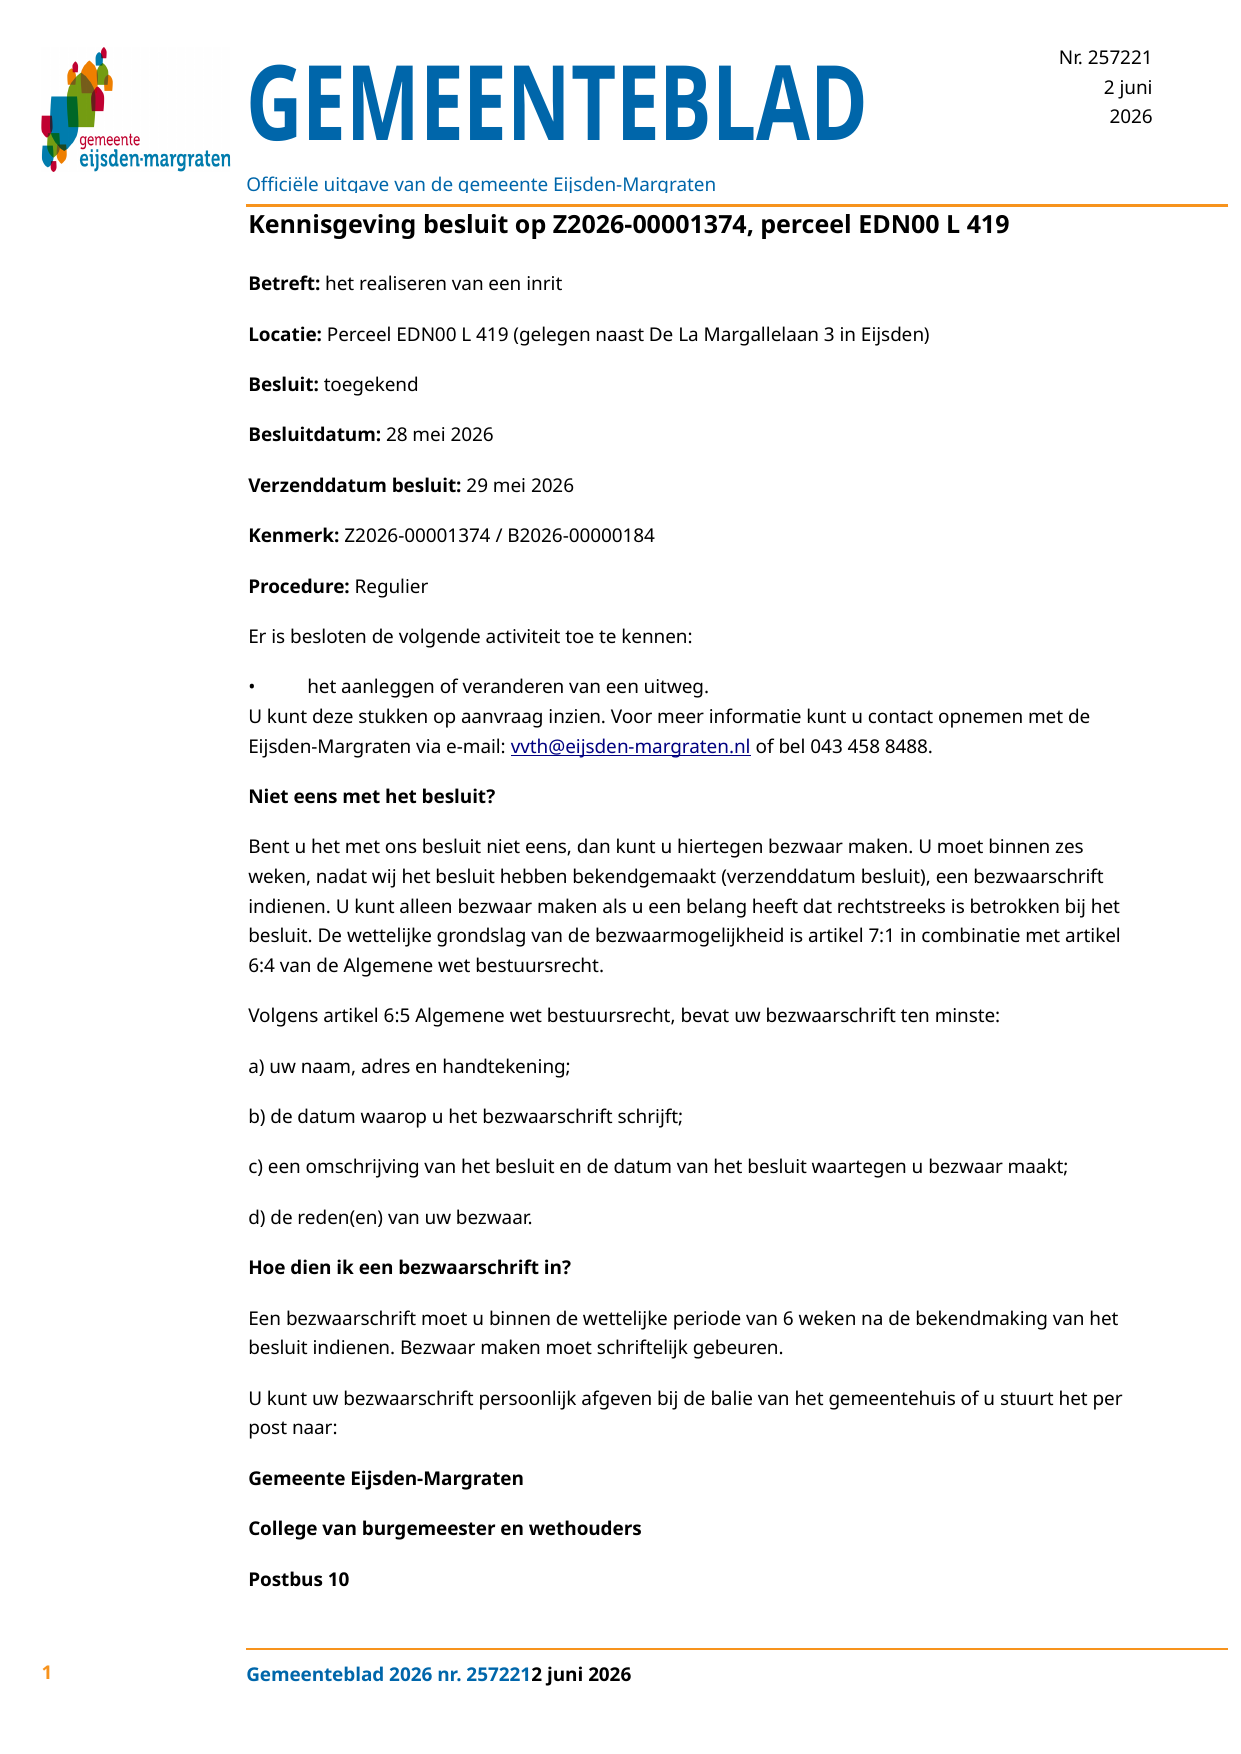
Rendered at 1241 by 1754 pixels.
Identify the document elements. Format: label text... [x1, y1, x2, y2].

text Procedure: Regulier [248, 573, 1152, 598]
text Bent u het met ons besluit niet eens, dan kunt u hiertegen bezwaar maken. U moet binnen zes weken, nadat wij het besluit hebben bekendgemaakt (verzenddatum besluit), een bezwaarschrift indienen. U kunt alleen bezwaar maken als u een belang heeft dat rechtstreeks is betrokken bij het besluit. De wettelijke grondslag van de bezwaarmogelijkheid is artikel 7:1 in combinatie met artikel 6:4 van de Algemene wet bestuursrecht. [248, 834, 1152, 978]
text Besluitdatum: 28 mei 2026 [248, 422, 1152, 447]
text c) een omschrijving van het besluit en de datum van het besluit waartegen u bezwaar maakt; [248, 1154, 1152, 1179]
text Gemeente Eijsden-Margraten [248, 1465, 1152, 1491]
text Kenmerk: Z2026-00001374 / B2026-00000184 [248, 522, 1152, 548]
text d) de reden(en) van uw bezwaar. [248, 1204, 1152, 1230]
text Niet eens met het besluit? [248, 783, 1152, 809]
text U kunt uw bezwaarschrift persoonlijk afgeven bij de balie van het gemeentehuis of u stuurt het per post naar: [248, 1385, 1152, 1440]
list het aanleggen of veranderen van een uitweg. [248, 674, 1152, 699]
text Hoe dien ik een bezwaarschrift in? [248, 1254, 1152, 1280]
text U kunt deze stukken op aanvraag inzien. Voor meer informatie kunt u contact opnemen met de Eijsden-Margraten via e-mail: vvth@eijsden-margraten.nl of bel 043 458 8488. [248, 703, 1152, 758]
text College van burgemeester en wethouders [248, 1515, 1152, 1541]
text Besluit: toegekend [248, 371, 1152, 397]
text Postbus 10 [248, 1566, 1152, 1591]
text a) uw naam, adres en handtekening; [248, 1053, 1152, 1078]
text Volgens artikel 6:5 Algemene wet bestuursrecht, bevat uw bezwaarschrift ten minste: [248, 1002, 1152, 1028]
text Kennisgeving besluit op Z2026-00001374, perceel EDN00 L 419 [248, 207, 1152, 241]
text Betreft: het realiseren van een inrit [248, 270, 1152, 296]
text Verzenddatum besluit: 29 mei 2026 [248, 472, 1152, 498]
text Locatie: Perceel EDN00 L 419 (gelegen naast De La Margallelaan 3 in Eijsden) [248, 321, 1152, 346]
picture [41, 47, 231, 172]
text Er is besloten de volgende activiteit toe te kennen: [248, 623, 1152, 649]
text Een bezwaarschrift moet u binnen de wettelijke periode van 6 weken na de bekendmaking van het besluit indienen. Bezwaar maken moet schriftelijk gebeuren. [248, 1305, 1152, 1360]
text b) de datum waarop u het bezwaarschrift schrijft; [248, 1103, 1152, 1129]
